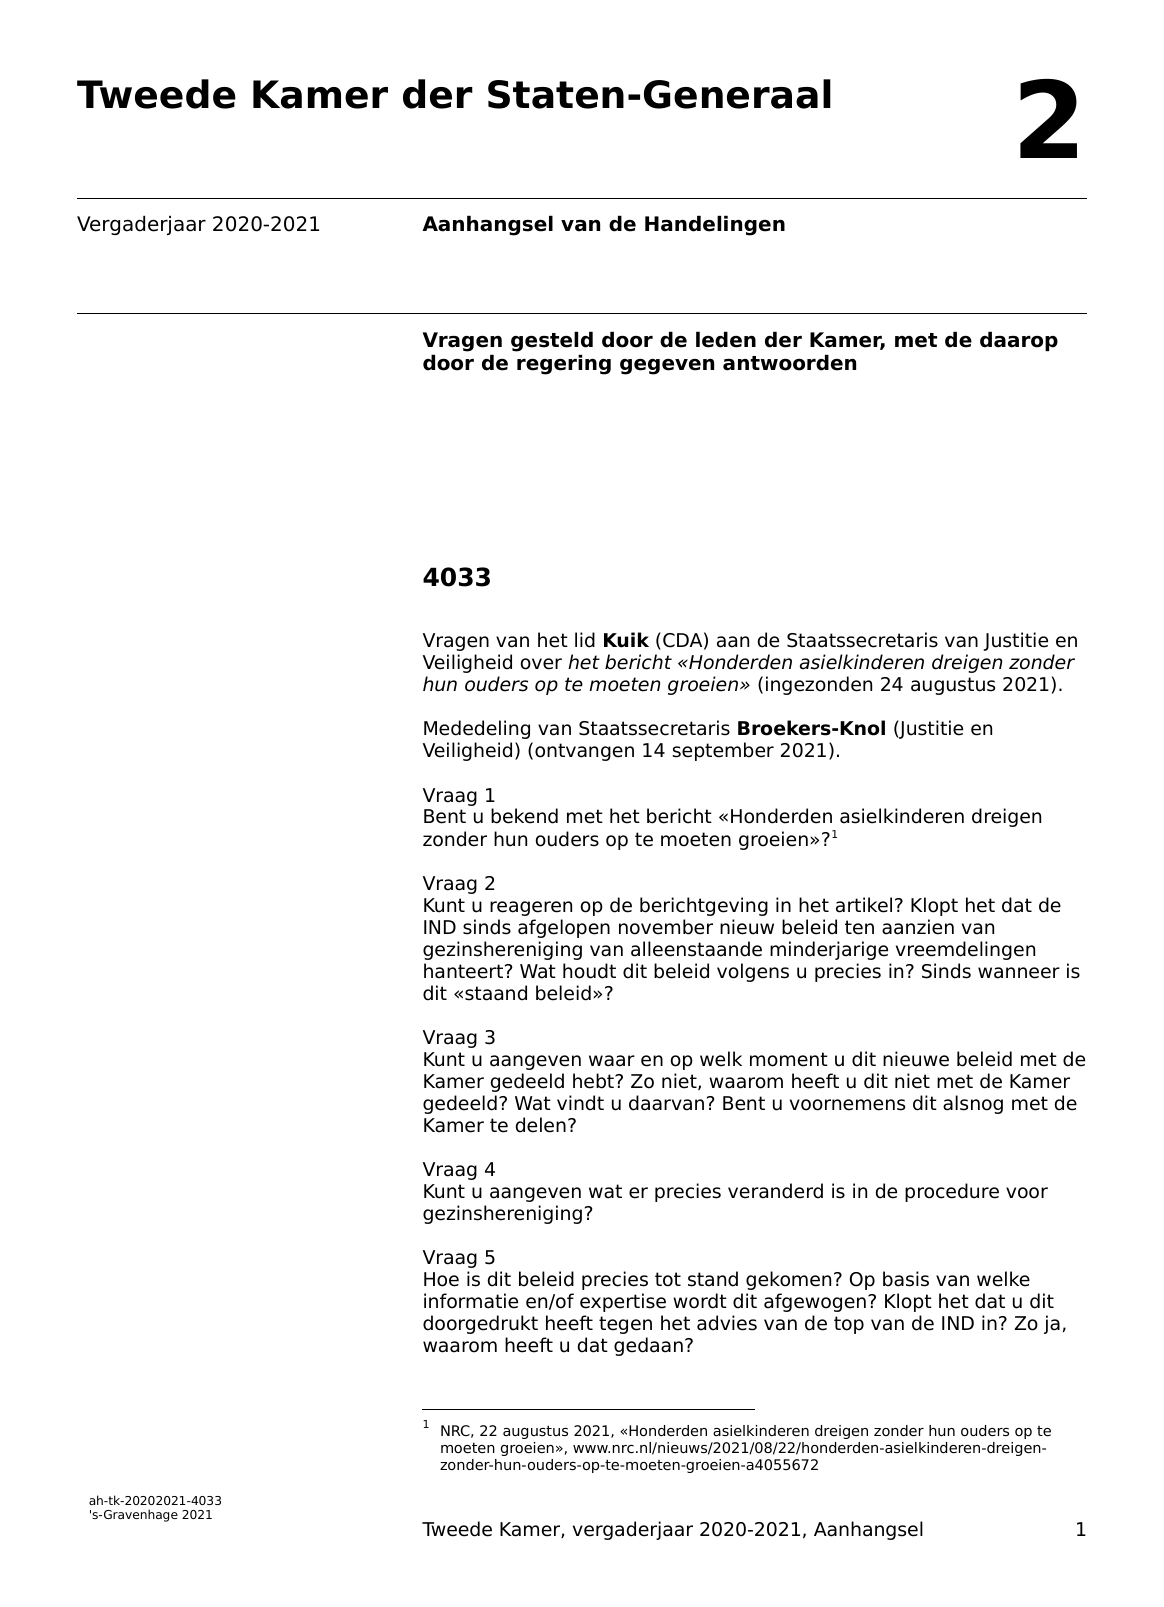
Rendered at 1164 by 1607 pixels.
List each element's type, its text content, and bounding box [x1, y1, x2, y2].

text Vraag 1 [422, 784, 1087, 806]
table_cell Vergaderjaar 2020-2021 [77, 199, 422, 313]
table_cell [77, 314, 422, 375]
text Vragen van het lid Kuik (CDA) aan de Staatssecretaris van Justitie en Veiligheid over het bericht «Honderden asielkinderen dreigen zonder hun ouders op te moeten groeien» (ingezonden 24 augustus 2021). [422, 630, 1087, 696]
table_cell Aanhangsel van de Handelingen [422, 199, 1087, 313]
text Kunt u aangeven wat er precies veranderd is in de procedure voor gezinshereniging? [422, 1181, 1087, 1225]
text Bent u bekend met het bericht «Honderden asielkinderen dreigen zonder hun ouders op te moeten groeien»? [422, 806, 1087, 850]
table_cell Vragen gesteld door de leden der Kamer, met de daarop door de regering gegeven antwoorden [422, 314, 1087, 375]
text Vraag 4 [422, 1159, 1087, 1181]
text Mededeling van Staatssecretaris Broekers-Knol (Justitie en Veiligheid) (ontvangen 14 september 2021). [422, 718, 1087, 762]
table_header Tweede Kamer der Staten-Generaal [77, 59, 886, 198]
text Kunt u aangeven waar en op welk moment u dit nieuwe beleid met de Kamer gedeeld hebt? Zo niet, waarom heeft u dit niet met de Kamer gedeeld? Wat vindt u daarvan? Bent u voornemens dit alsnog met de Kamer te delen? [422, 1049, 1087, 1137]
text 's-Gravenhage 2021 [88, 1508, 323, 1522]
text 4033 [422, 563, 1087, 592]
text ah-tk-20202021-4033 [88, 1494, 323, 1508]
table_header 2 [886, 59, 1087, 198]
text Vraag 2 [422, 873, 1087, 894]
text NRC, 22 augustus 2021, «Honderden asielkinderen dreigen zonder hun ouders op te moeten groeien», www.nrc.nl/nieuws/2021/08/22/honderden-asielkinderen-dreigen-zonder-hun-ouders-op-te-moeten-groeien-a4055672 [422, 1418, 1087, 1474]
text Vraag 3 [422, 1027, 1087, 1049]
text Kunt u reageren op de berichtgeving in het artikel? Klopt het dat de IND sinds afgelopen november nieuw beleid ten aanzien van gezinshereniging van alleenstaande minderjarige vreemdelingen hanteert? Wat houdt dit beleid volgens u precies in? Sinds wanneer is dit «staand beleid»? [422, 894, 1087, 1004]
text Vraag 5 [422, 1247, 1087, 1269]
text Hoe is dit beleid precies tot stand gekomen? Op basis van welke informatie en/of expertise wordt dit afgewogen? Klopt het dat u dit doorgedrukt heeft tegen het advies van de top van de IND in? Zo ja, waarom heeft u dat gedaan? [422, 1269, 1087, 1357]
